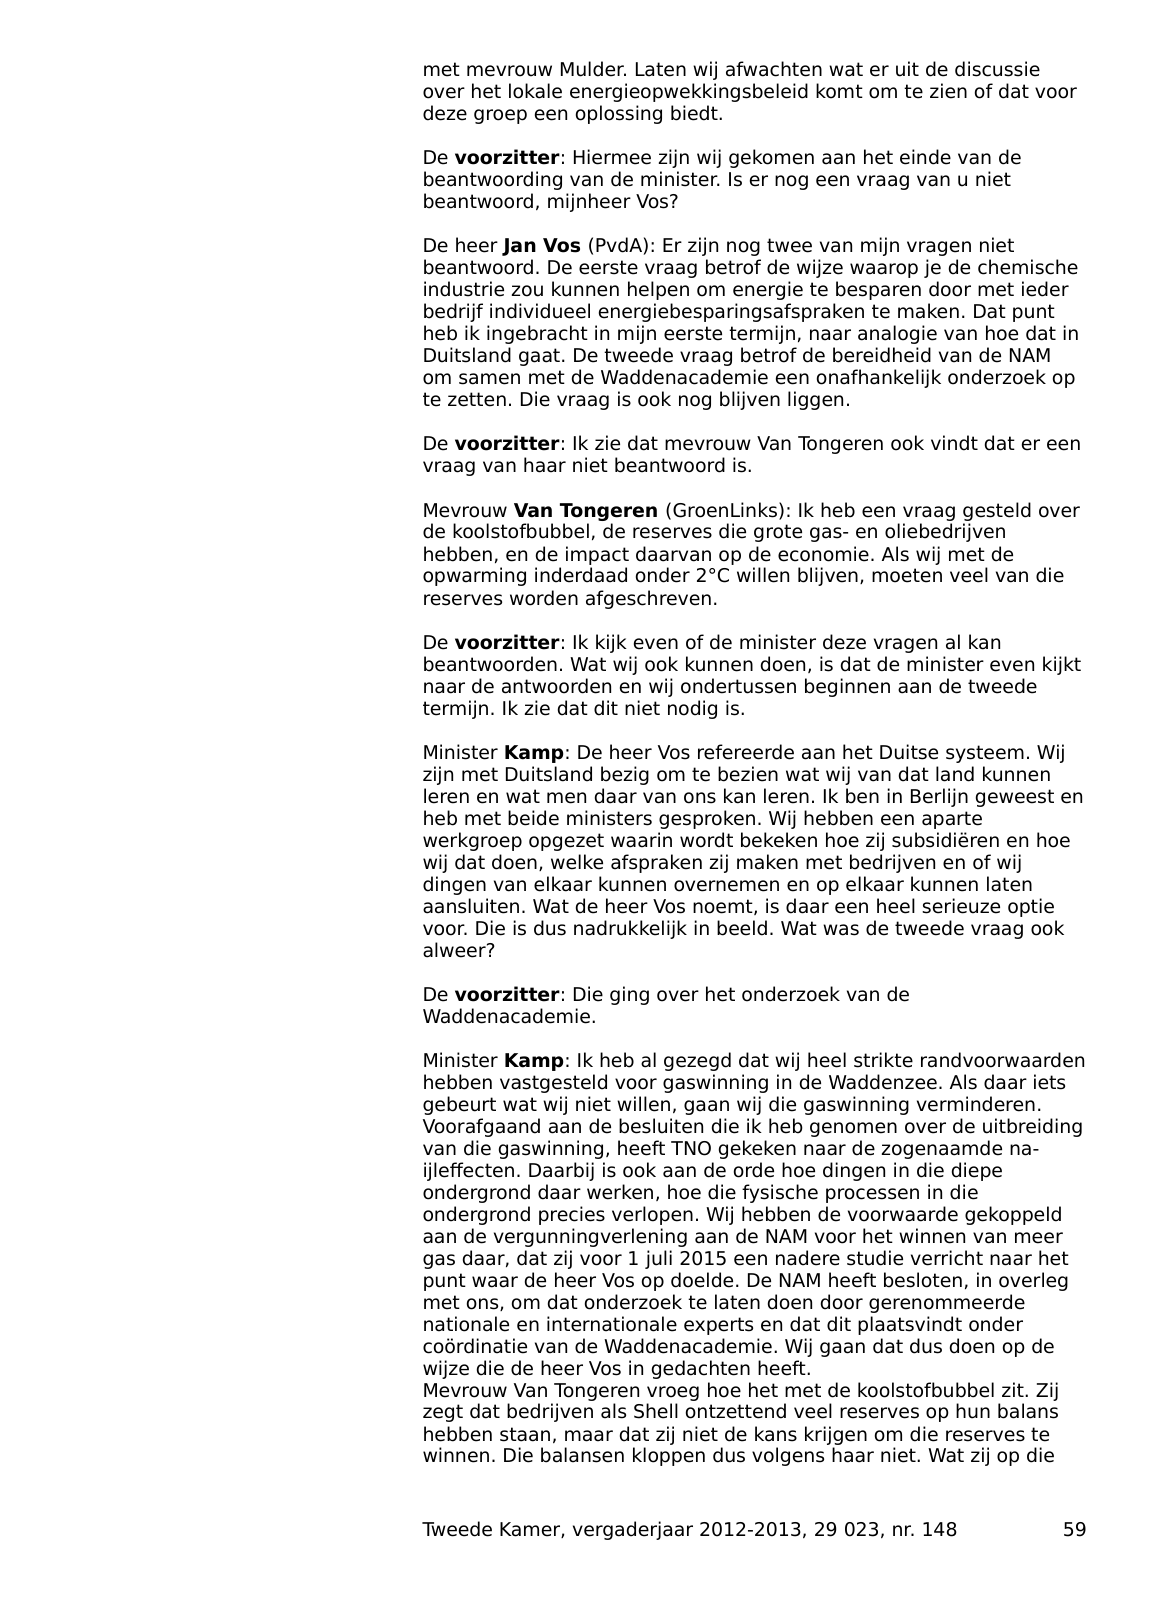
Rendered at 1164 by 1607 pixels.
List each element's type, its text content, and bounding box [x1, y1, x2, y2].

text Mevrouw Van Tongeren (GroenLinks): Ik heb een vraag gesteld over de koolstofbubbel, de reserves die grote gas- en oliebedrijven hebben, en de impact daarvan op de economie. Als wij met de opwarming inderdaad onder 2°C willen blijven, moeten veel van die reserves worden afgeschreven. [422, 499, 1087, 609]
text De voorzitter: Die ging over het onderzoek van de Waddenacademie. [422, 984, 1087, 1028]
text De heer Jan Vos (PvdA): Er zijn nog twee van mijn vragen niet beantwoord. De eerste vraag betrof de wijze waarop je de chemische industrie zou kunnen helpen om energie te besparen door met ieder bedrijf individueel energiebesparingsafspraken te maken. Dat punt heb ik ingebracht in mijn eerste termijn, naar analogie van hoe dat in Duitsland gaat. De tweede vraag betrof de bereidheid van de NAM om samen met de Waddenacademie een onafhankelijk onderzoek op te zetten. Die vraag is ook nog blijven liggen. [422, 235, 1087, 411]
text met mevrouw Mulder. Laten wij afwachten wat er uit de discussie over het lokale energieopwekkingsbeleid komt om te zien of dat voor deze groep een oplossing biedt. [422, 59, 1087, 125]
text Minister Kamp: Ik heb al gezegd dat wij heel strikte randvoorwaarden hebben vastgesteld voor gaswinning in de Waddenzee. Als daar iets gebeurt wat wij niet willen, gaan wij die gaswinning verminderen. Voorafgaand aan de besluiten die ik heb genomen over de uitbreiding van die gaswinning, heeft TNO gekeken naar de zogenaamde na-ijleffecten. Daarbij is ook aan de orde hoe dingen in die diepe ondergrond daar werken, hoe die fysische processen in die ondergrond precies verlopen. Wij hebben de voorwaarde gekoppeld aan de vergunningverlening aan de NAM voor het winnen van meer gas daar, dat zij voor 1 juli 2015 een nadere studie verricht naar het punt waar de heer Vos op doelde. De NAM heeft besloten, in overleg met ons, om dat onderzoek te laten doen door gerenommeerde nationale en internationale experts en dat dit plaatsvindt onder coördinatie van de Waddenacademie. Wij gaan dat dus doen op de wijze die de heer Vos in gedachten heeft. [422, 1050, 1087, 1379]
text De voorzitter: Ik kijk even of de minister deze vragen al kan beantwoorden. Wat wij ook kunnen doen, is dat de minister even kijkt naar de antwoorden en wij ondertussen beginnen aan de tweede termijn. Ik zie dat dit niet nodig is. [422, 632, 1087, 719]
text De voorzitter: Ik zie dat mevrouw Van Tongeren ook vindt dat er een vraag van haar niet beantwoord is. [422, 433, 1087, 477]
text Mevrouw Van Tongeren vroeg hoe het met de koolstofbubbel zit. Zij zegt dat bedrijven als Shell ontzettend veel reserves op hun balans hebben staan, maar dat zij niet de kans krijgen om die reserves te winnen. Die balansen kloppen dus volgens haar niet. Wat zij op die [422, 1379, 1087, 1467]
text De voorzitter: Hiermee zijn wij gekomen aan het einde van de beantwoording van de minister. Is er nog een vraag van u niet beantwoord, mijnheer Vos? [422, 147, 1087, 213]
text Minister Kamp: De heer Vos refereerde aan het Duitse systeem. Wij zijn met Duitsland bezig om te bezien wat wij van dat land kunnen leren en wat men daar van ons kan leren. Ik ben in Berlijn geweest en heb met beide ministers gesproken. Wij hebben een aparte werkgroep opgezet waarin wordt bekeken hoe zij subsidiëren en hoe wij dat doen, welke afspraken zij maken met bedrijven en of wij dingen van elkaar kunnen overnemen en op elkaar kunnen laten aansluiten. Wat de heer Vos noemt, is daar een heel serieuze optie voor. Die is dus nadrukkelijk in beeld. Wat was de tweede vraag ook alweer? [422, 742, 1087, 961]
